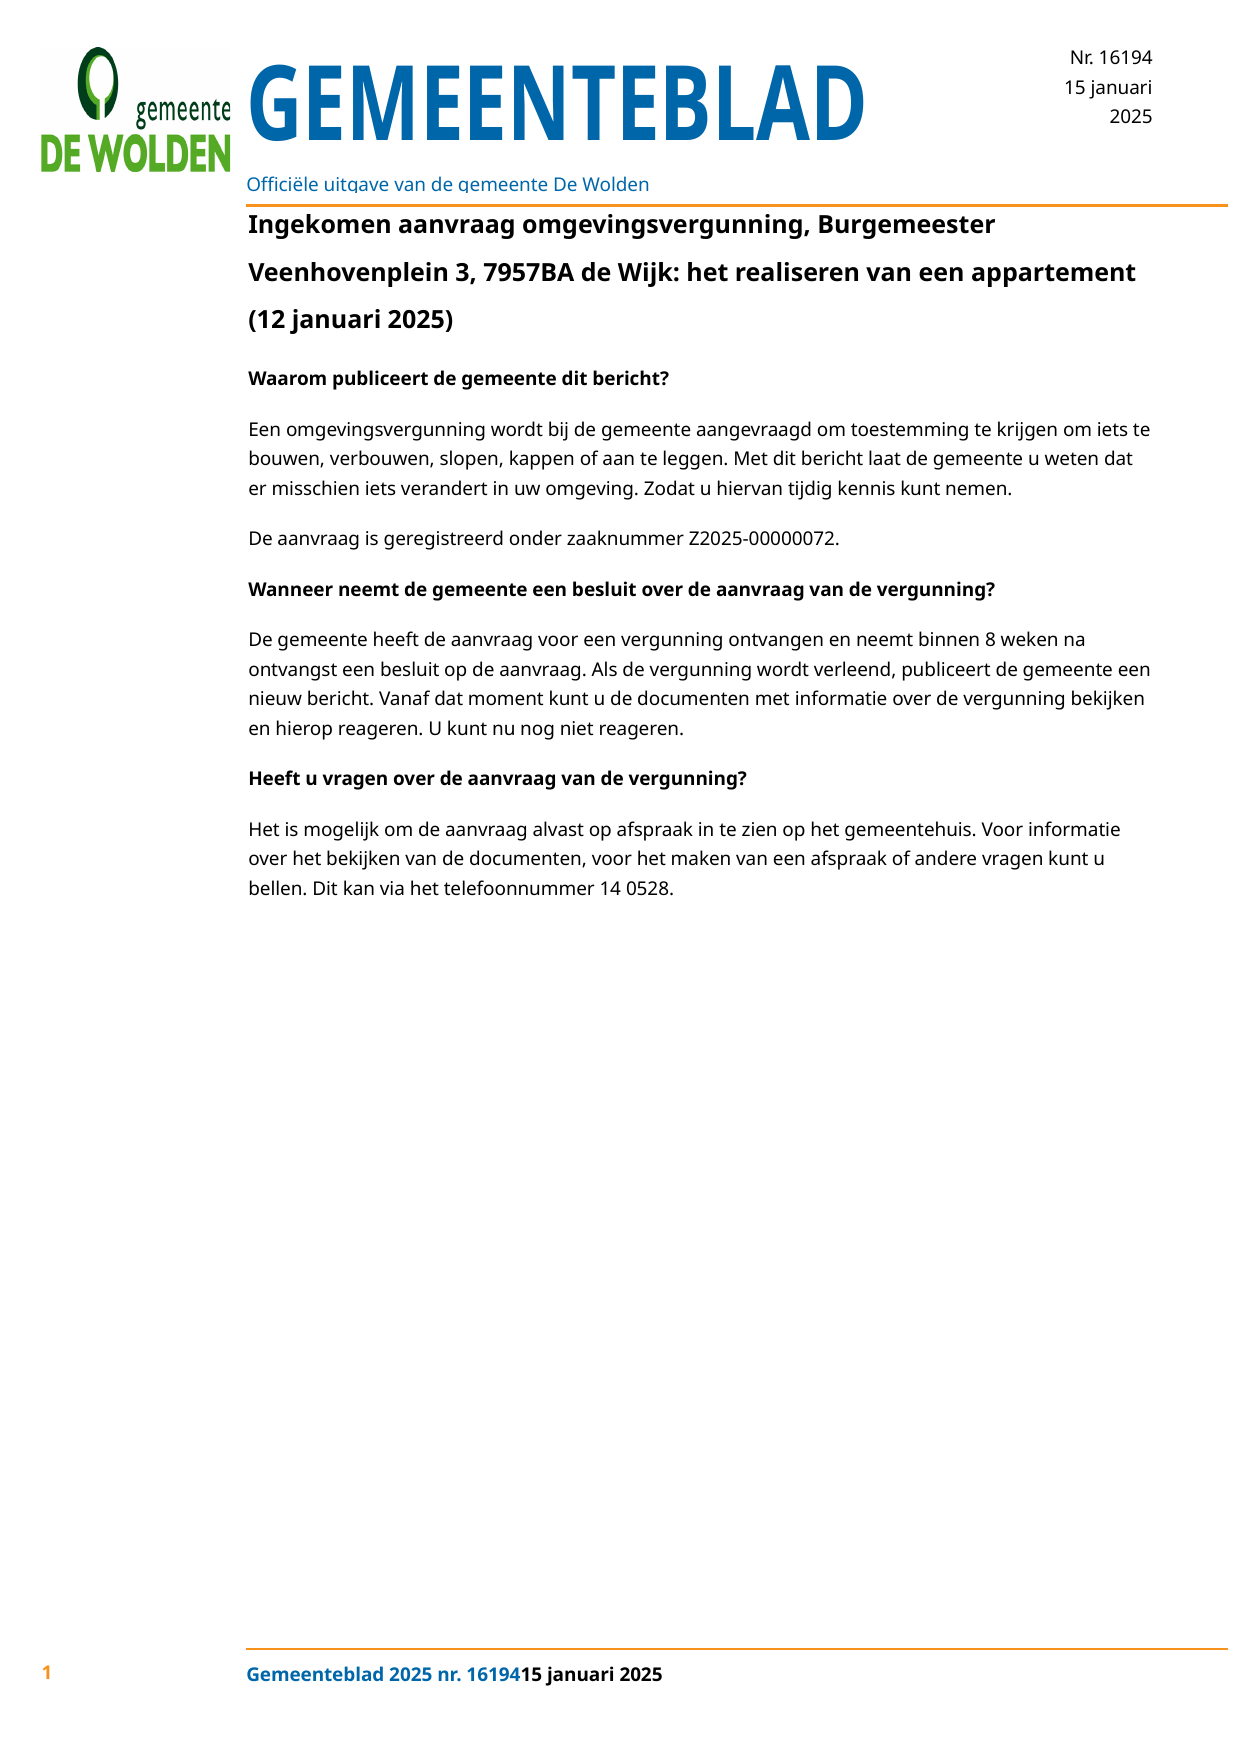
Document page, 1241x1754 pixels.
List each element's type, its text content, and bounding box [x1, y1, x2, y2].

text De gemeente heeft de aanvraag voor een vergunning ontvangen en neemt binnen 8 weken na ontvangst een besluit op de aanvraag. Als de vergunning wordt verleend, publiceert de gemeente een nieuw bericht. Vanaf dat moment kunt u de documenten met informatie over de vergunning bekijken en hierop reageren. U kunt nu nog niet reageren. [248, 626, 1152, 741]
text Een omgevingsvergunning wordt bij de gemeente aangevraagd om toestemming te krijgen om iets te bouwen, verbouwen, slopen, kappen of aan te leggen. Met dit bericht laat de gemeente u weten dat er misschien iets verandert in uw omgeving. Zodat u hiervan tijdig kennis kunt nemen. [248, 416, 1152, 501]
text Heeft u vragen over de aanvraag van de vergunning? [248, 766, 1152, 791]
text Wanneer neemt de gemeente een besluit over de aanvraag van de vergunning? [248, 576, 1152, 602]
text Waarom publiceert de gemeente dit bericht? [248, 366, 1152, 391]
text De aanvraag is geregistreerd onder zaaknummer Z2025-00000072. [248, 526, 1152, 551]
text Ingekomen aanvraag omgevingsvergunning, Burgemeester Veenhovenplein 3, 7957BA de Wijk: het realiseren van een appartement (12 januari 2025) [248, 207, 1152, 336]
picture [41, 47, 231, 172]
text Het is mogelijk om de aanvraag alvast op afspraak in te zien op het gemeentehuis. Voor informatie over het bekijken van de documenten, voor het maken van een afspraak of andere vragen kunt u bellen. Dit kan via het telefoonnummer 14 0528. [248, 816, 1152, 901]
